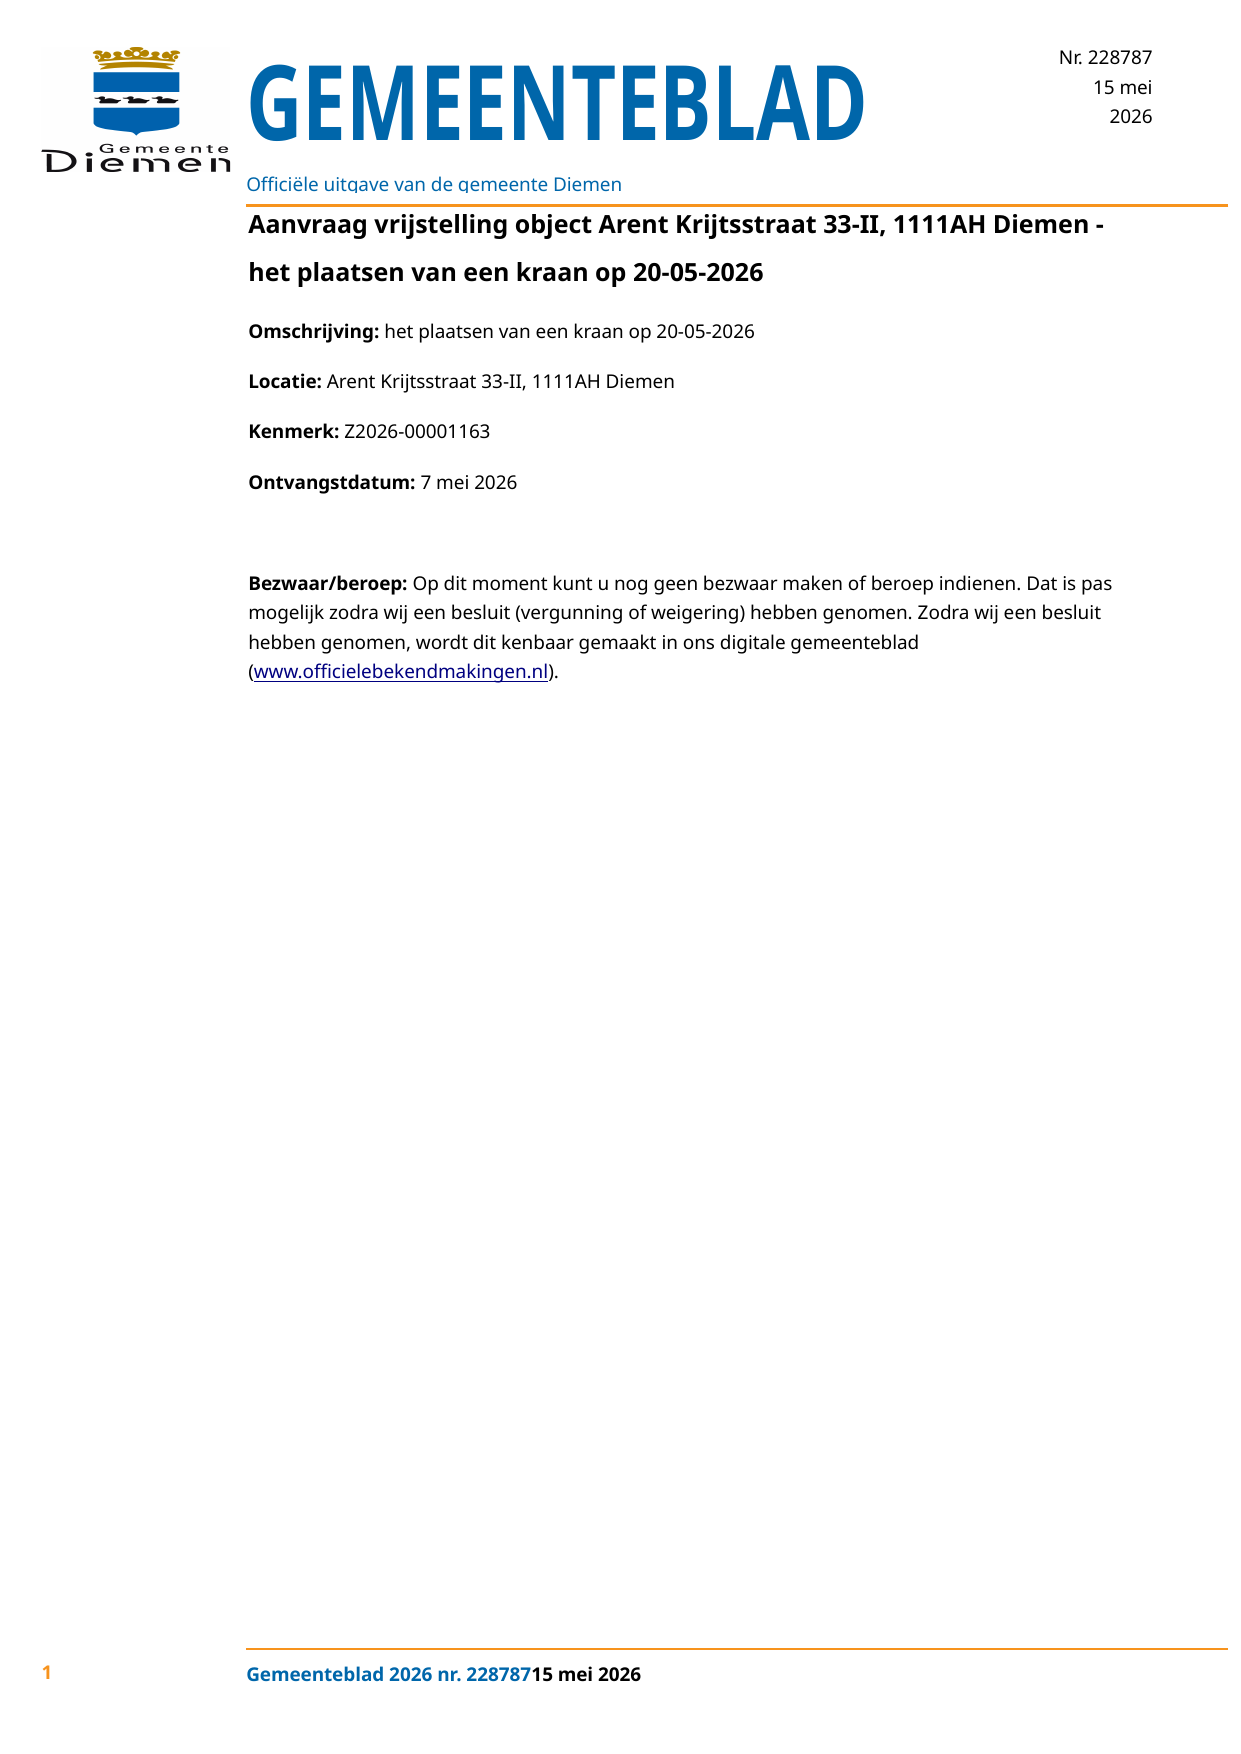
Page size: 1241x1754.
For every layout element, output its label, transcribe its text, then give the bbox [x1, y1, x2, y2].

text Bezwaar/beroep: Op dit moment kunt u nog geen bezwaar maken of beroep indienen. Dat is pas mogelijk zodra wij een besluit (vergunning of weigering) hebben genomen. Zodra wij een besluit hebben genomen, wordt dit kenbaar gemaakt in ons digitale gemeenteblad (www.officielebekendmakingen.nl). [248, 570, 1152, 684]
picture [41, 47, 231, 172]
text Omschrijving: het plaatsen van een kraan op 20-05-2026 [248, 318, 1152, 344]
text Aanvraag vrijstelling object Arent Krijtsstraat 33-II, 1111AH Diemen - het plaatsen van een kraan op 20-05-2026 [248, 207, 1152, 288]
text Locatie: Arent Krijtsstraat 33-II, 1111AH Diemen [248, 368, 1152, 394]
text Kenmerk: Z2026-00001163 [248, 419, 1152, 444]
text Ontvangstdatum: 7 mei 2026 [248, 469, 1152, 495]
